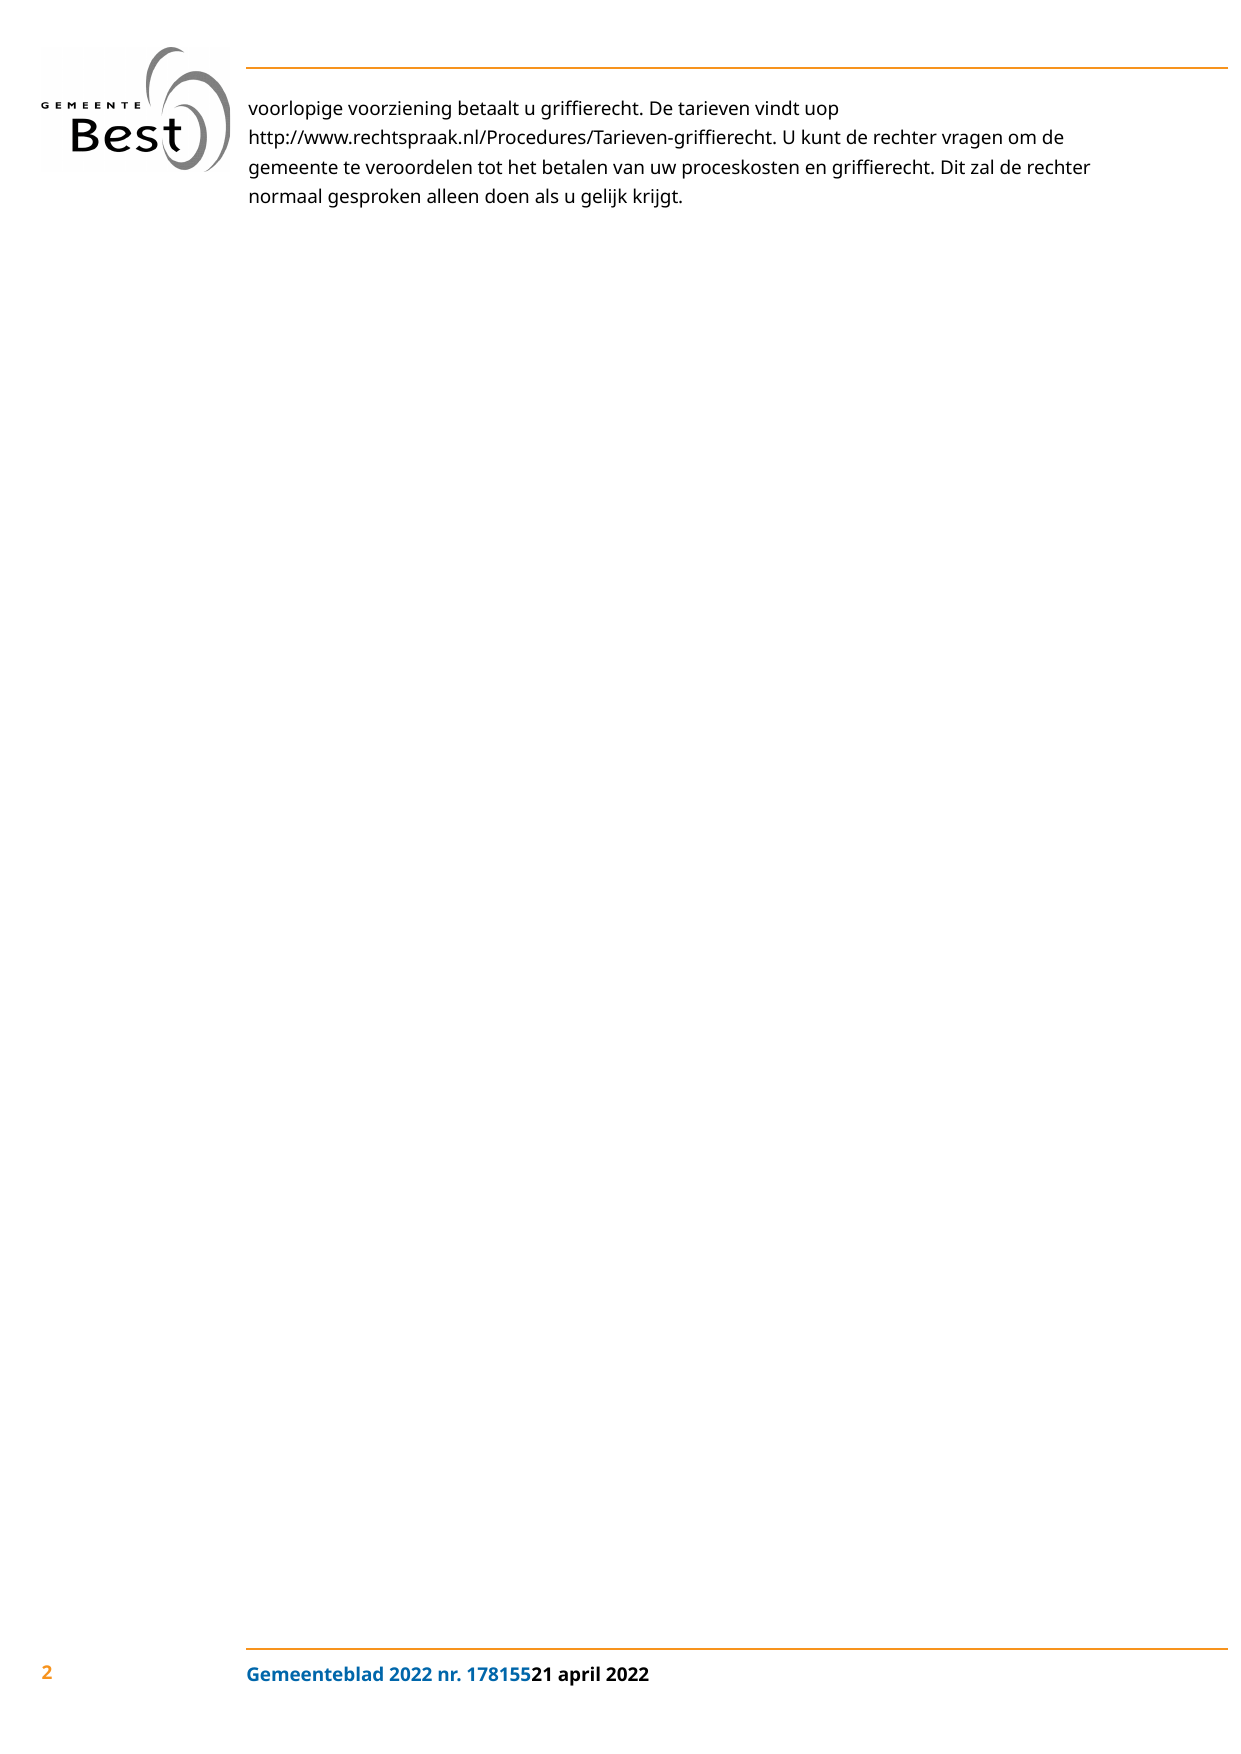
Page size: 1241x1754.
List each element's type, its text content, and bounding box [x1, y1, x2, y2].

picture [41, 47, 231, 172]
text voorlopige voorziening betaalt u griffierecht. De tarieven vindt uop http://www.rechtspraak.nl/Procedures/Tarieven-griffierecht. U kunt de rechter vragen om de gemeente te veroordelen tot het betalen van uw proceskosten en griffierecht. Dit zal de rechter normaal gesproken alleen doen als u gelijk krijgt. [248, 95, 1152, 209]
